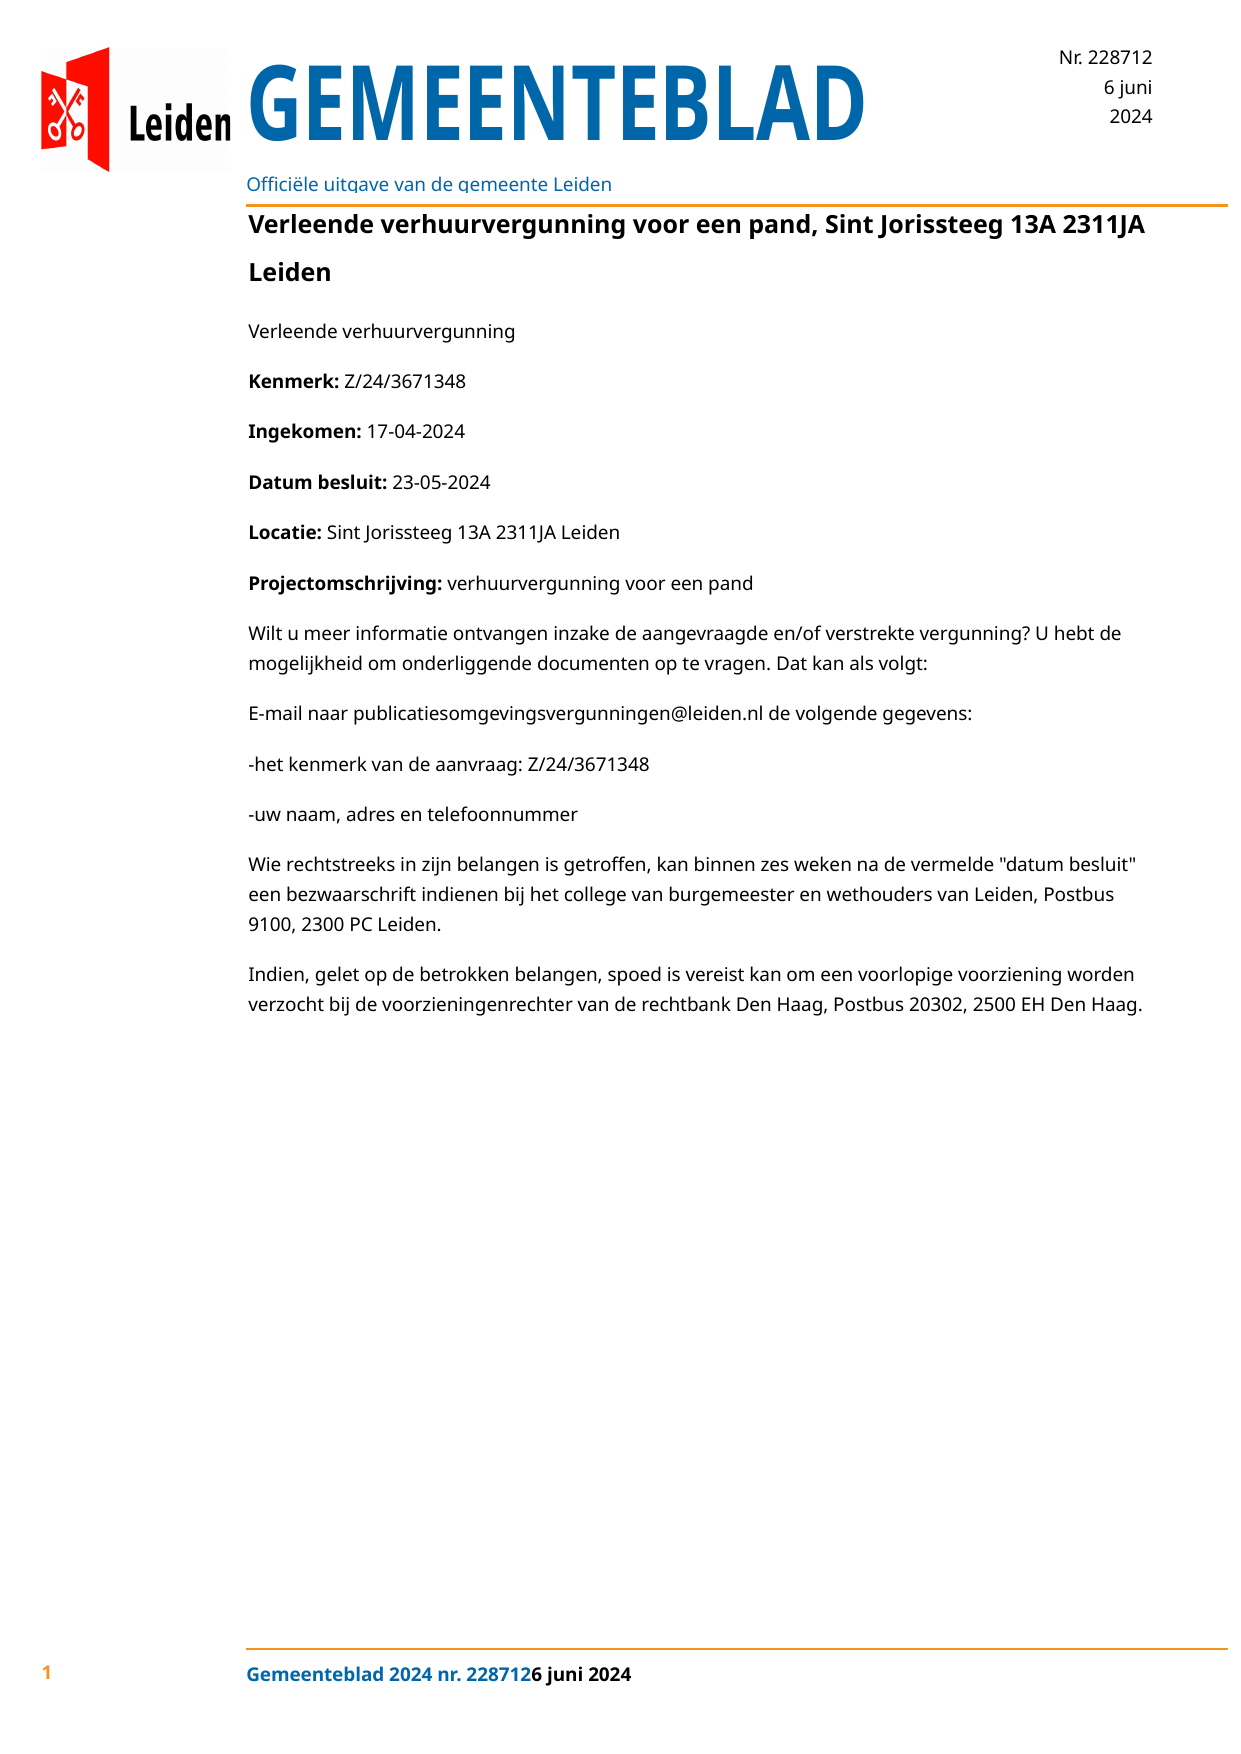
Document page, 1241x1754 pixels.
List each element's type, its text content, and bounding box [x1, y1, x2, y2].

text -uw naam, adres en telefoonnummer [248, 801, 1152, 827]
text Wilt u meer informatie ontvangen inzake de aangevraagde en/of verstrekte vergunning? U hebt de mogelijkheid om onderliggende documenten op te vragen. Dat kan als volgt: [248, 620, 1152, 676]
text Ingekomen: 17-04-2024 [248, 419, 1152, 444]
text E-mail naar publicatiesomgevingsvergunningen@leiden.nl de volgende gegevens: [248, 700, 1152, 726]
text Wie rechtstreeks in zijn belangen is getroffen, kan binnen zes weken na de vermelde "datum besluit" een bezwaarschrift indienen bij het college van burgemeester en wethouders van Leiden, Postbus 9100, 2300 PC Leiden. [248, 852, 1152, 937]
text Verleende verhuurvergunning [248, 318, 1152, 344]
text Locatie: Sint Jorissteeg 13A 2311JA Leiden [248, 519, 1152, 545]
text Verleende verhuurvergunning voor een pand, Sint Jorissteeg 13A 2311JA Leiden [248, 207, 1152, 288]
text Kenmerk: Z/24/3671348 [248, 368, 1152, 394]
text -het kenmerk van de aanvraag: Z/24/3671348 [248, 751, 1152, 777]
text Datum besluit: 23-05-2024 [248, 469, 1152, 495]
picture [41, 47, 231, 172]
text Projectomschrijving: verhuurvergunning voor een pand [248, 570, 1152, 596]
text Indien, gelet op de betrokken belangen, spoed is vereist kan om een voorlopige voorziening worden verzocht bij de voorzieningenrechter van de rechtbank Den Haag, Postbus 20302, 2500 EH Den Haag. [248, 961, 1152, 1017]
